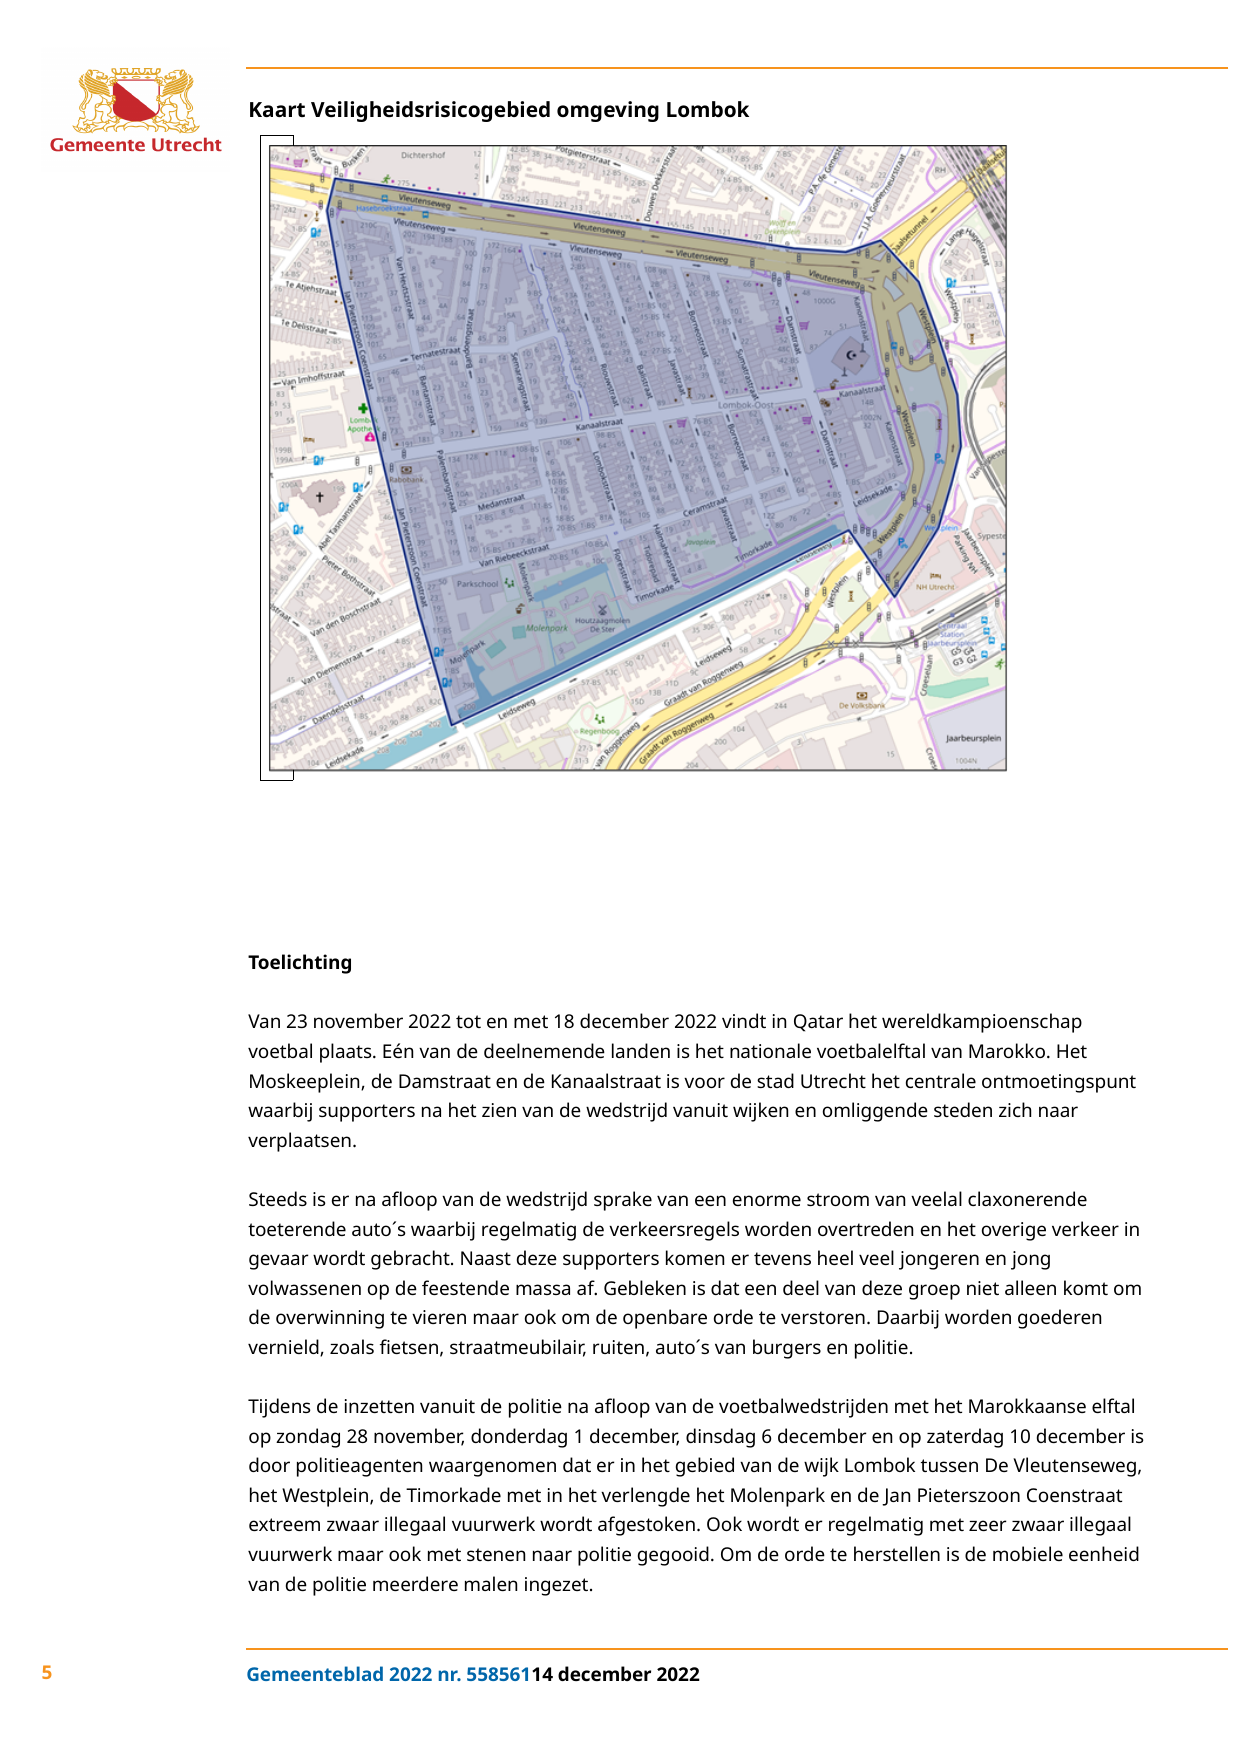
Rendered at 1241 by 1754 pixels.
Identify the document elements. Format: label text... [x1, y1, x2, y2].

text Van 23 november 2022 tot en met 18 december 2022 vindt in Qatar het wereldkampioenschap voetbal plaats. Eén van de deelnemende landen is het nationale voetbalelftal van Marokko. Het Moskeeplein, de Damstraat en de Kanaalstraat is voor de stad Utrecht het centrale ontmoetingspunt waarbij supporters na het zien van de wedstrijd vanuit wijken en omliggende steden zich naar verplaatsen. [248, 1009, 1152, 1153]
text Kaart Veiligheidsrisicogebied omgeving Lombok [248, 95, 1152, 123]
text Tijdens de inzetten vanuit de politie na afloop van de voetbalwedstrijden met het Marokkaanse elftal op zondag 28 november, donderdag 1 december, dinsdag 6 december en op zaterdag 10 december is door politieagenten waargenomen dat er in het gebied van de wijk Lombok tussen De Vleutenseweg, het Westplein, de Timorkade met in het verlengde het Molenpark en de Jan Pieterszoon Coenstraat extreem zwaar illegaal vuurwerk wordt afgestoken. Ook wordt er regelmatig met zeer zwaar illegaal vuurwerk maar ook met stenen naar politie gegooid. Om de orde te herstellen is de mobiele eenheid van de politie meerdere malen ingezet. [248, 1393, 1152, 1597]
text Toelichting [248, 949, 1152, 975]
picture [268, 144, 1008, 772]
text Steeds is er na afloop van de wedstrijd sprake van een enorme stroom van veelal claxonerende toeterende auto´s waarbij regelmatig de verkeersregels worden overtreden en het overige verkeer in gevaar wordt gebracht. Naast deze supporters komen er tevens heel veel jongeren en jong volwassenen op de feestende massa af. Gebleken is dat een deel van deze groep niet alleen komt om de overwinning te vieren maar ook om de openbare orde te verstoren. Daarbij worden goederen vernield, zoals fietsen, straatmeubilair, ruiten, auto´s van burgers en politie. [248, 1186, 1152, 1360]
picture [41, 47, 231, 172]
